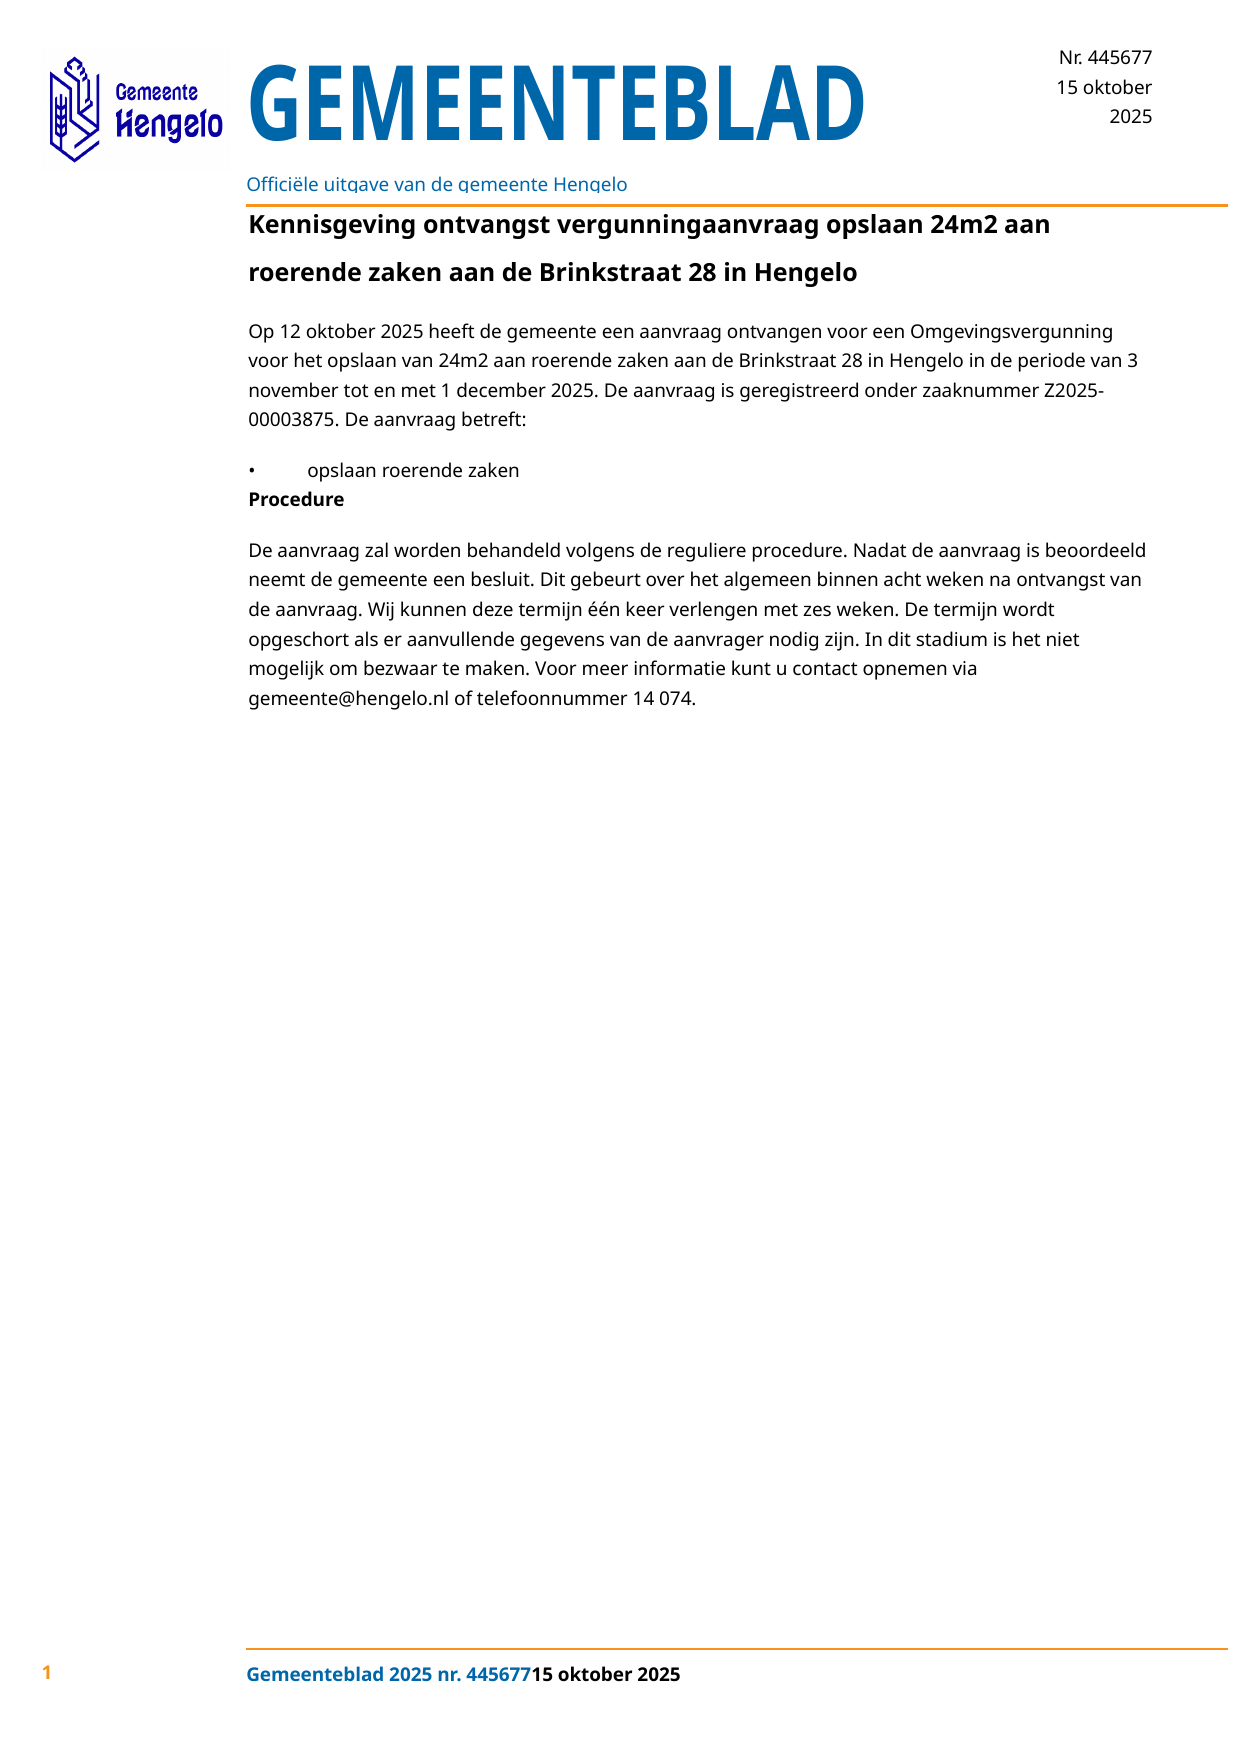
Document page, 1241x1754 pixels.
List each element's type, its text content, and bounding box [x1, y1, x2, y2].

text Kennisgeving ontvangst vergunningaanvraag opslaan 24m2 aan roerende zaken aan de Brinkstraat 28 in Hengelo [248, 207, 1152, 288]
picture [41, 47, 231, 172]
text De aanvraag zal worden behandeld volgens de reguliere procedure. Nadat de aanvraag is beoordeeld neemt de gemeente een besluit. Dit gebeurt over het algemeen binnen acht weken na ontvangst van de aanvraag. Wij kunnen deze termijn één keer verlengen met zes weken. De termijn wordt opgeschort als er aanvullende gegevens van de aanvrager nodig zijn. In dit stadium is het niet mogelijk om bezwaar te maken. Voor meer informatie kunt u contact opnemen via gemeente@hengelo.nl of telefoonnummer 14 074. [248, 537, 1152, 711]
list opslaan roerende zaken [248, 457, 1152, 483]
text Op 12 oktober 2025 heeft de gemeente een aanvraag ontvangen voor een Omgevingsvergunning voor het opslaan van 24m2 aan roerende zaken aan de Brinkstraat 28 in Hengelo in de periode van 3 november tot en met 1 december 2025. De aanvraag is geregistreerd onder zaaknummer Z2025-00003875. De aanvraag betreft: [248, 318, 1152, 432]
text Procedure [248, 487, 1152, 512]
